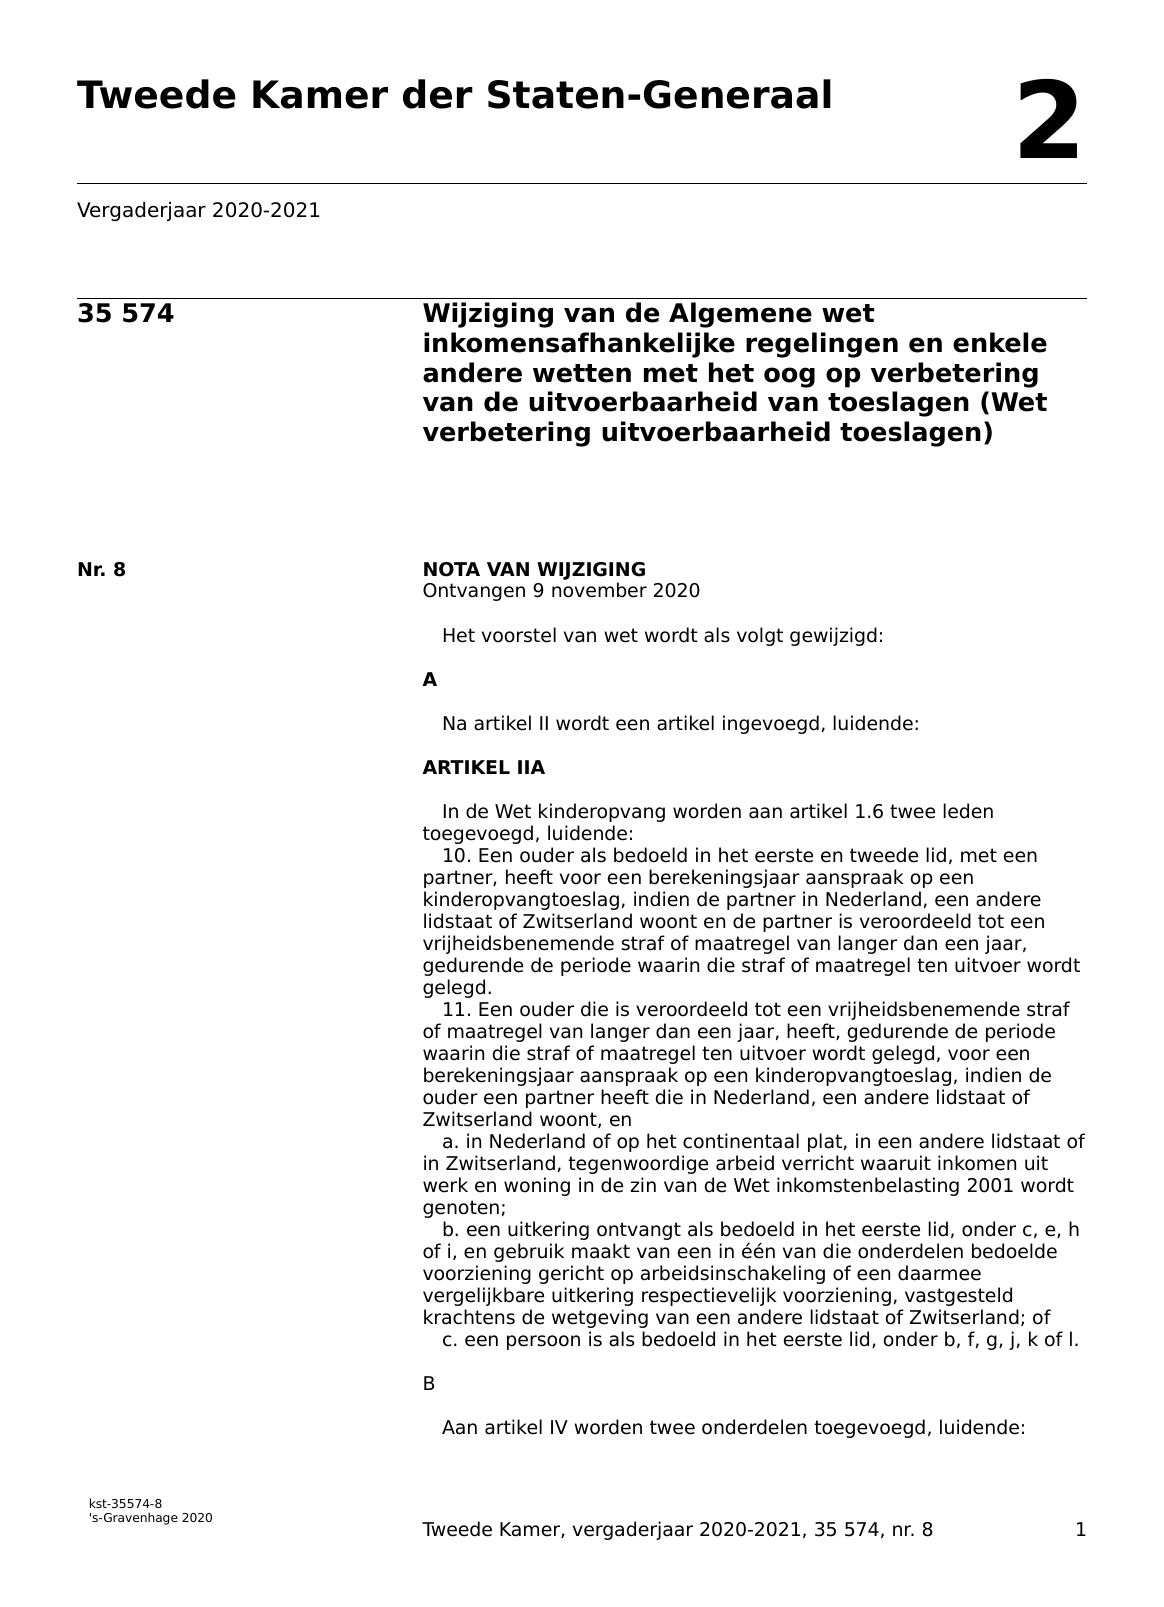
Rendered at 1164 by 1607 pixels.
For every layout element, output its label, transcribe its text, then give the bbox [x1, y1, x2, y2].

text 11. Een ouder die is veroordeeld tot een vrijheidsbenemende straf of maatregel van langer dan een jaar, heeft, gedurende de periode waarin die straf of maatregel ten uitvoer wordt gelegd, voor een berekeningsjaar aanspraak op een kinderopvangtoeslag, indien de ouder een partner heeft die in Nederland, een andere lidstaat of Zwitserland woont, en [422, 999, 1087, 1131]
table_header 2 [886, 59, 1087, 183]
text Na artikel II wordt een artikel ingevoegd, luidende: [422, 713, 1087, 735]
text kst-35574-8 [88, 1497, 323, 1511]
text Het voorstel van wet wordt als volgt gewijzigd: [422, 624, 1087, 647]
text Ontvangen 9 november 2020 [422, 580, 1087, 602]
text c. een persoon is als bedoeld in het eerste lid, onder b, f, g, j, k of l. [422, 1329, 1087, 1351]
text 's-Gravenhage 2020 [88, 1511, 323, 1525]
text b. een uitkering ontvangt als bedoeld in het eerste lid, onder c, e, h of i, en gebruik maakt van een in één van die onderdelen bedoelde voorziening gericht op arbeidsinschakeling of een daarmee vergelijkbare uitkering respectievelijk voorziening, vastgesteld krachtens de wetgeving van een andere lidstaat of Zwitserland; of [422, 1219, 1087, 1329]
subtitle B [422, 1373, 1087, 1395]
subtitle ARTIKEL IIA [422, 757, 1087, 779]
subtitle 35 574 Wijziging van de Algemene wet inkomensafhankelijke regelingen en enkele andere wetten met het oog op verbetering van de uitvoerbaarheid van toeslagen (Wet verbetering uitvoerbaarheid toeslagen) [77, 299, 1087, 447]
table_header Tweede Kamer der Staten-Generaal [77, 59, 886, 183]
text 10. Een ouder als bedoeld in het eerste en tweede lid, met een partner, heeft voor een berekeningsjaar aanspraak op een kinderopvangtoeslag, indien de partner in Nederland, een andere lidstaat of Zwitserland woont en de partner is veroordeeld tot een vrijheidsbenemende straf of maatregel van langer dan een jaar, gedurende de periode waarin die straf of maatregel ten uitvoer wordt gelegd. [422, 845, 1087, 999]
subtitle Nr. 8 NOTA VAN WIJZIGING [77, 558, 1087, 580]
text Aan artikel IV worden twee onderdelen toegevoegd, luidende: [422, 1417, 1087, 1439]
table_cell Vergaderjaar 2020-2021 [77, 184, 1087, 298]
text a. in Nederland of op het continentaal plat, in een andere lidstaat of in Zwitserland, tegenwoordige arbeid verricht waaruit inkomen uit werk en woning in de zin van de Wet inkomstenbelasting 2001 wordt genoten; [422, 1131, 1087, 1219]
subtitle A [422, 669, 1087, 691]
text In de Wet kinderopvang worden aan artikel 1.6 twee leden toegevoegd, luidende: [422, 801, 1087, 845]
